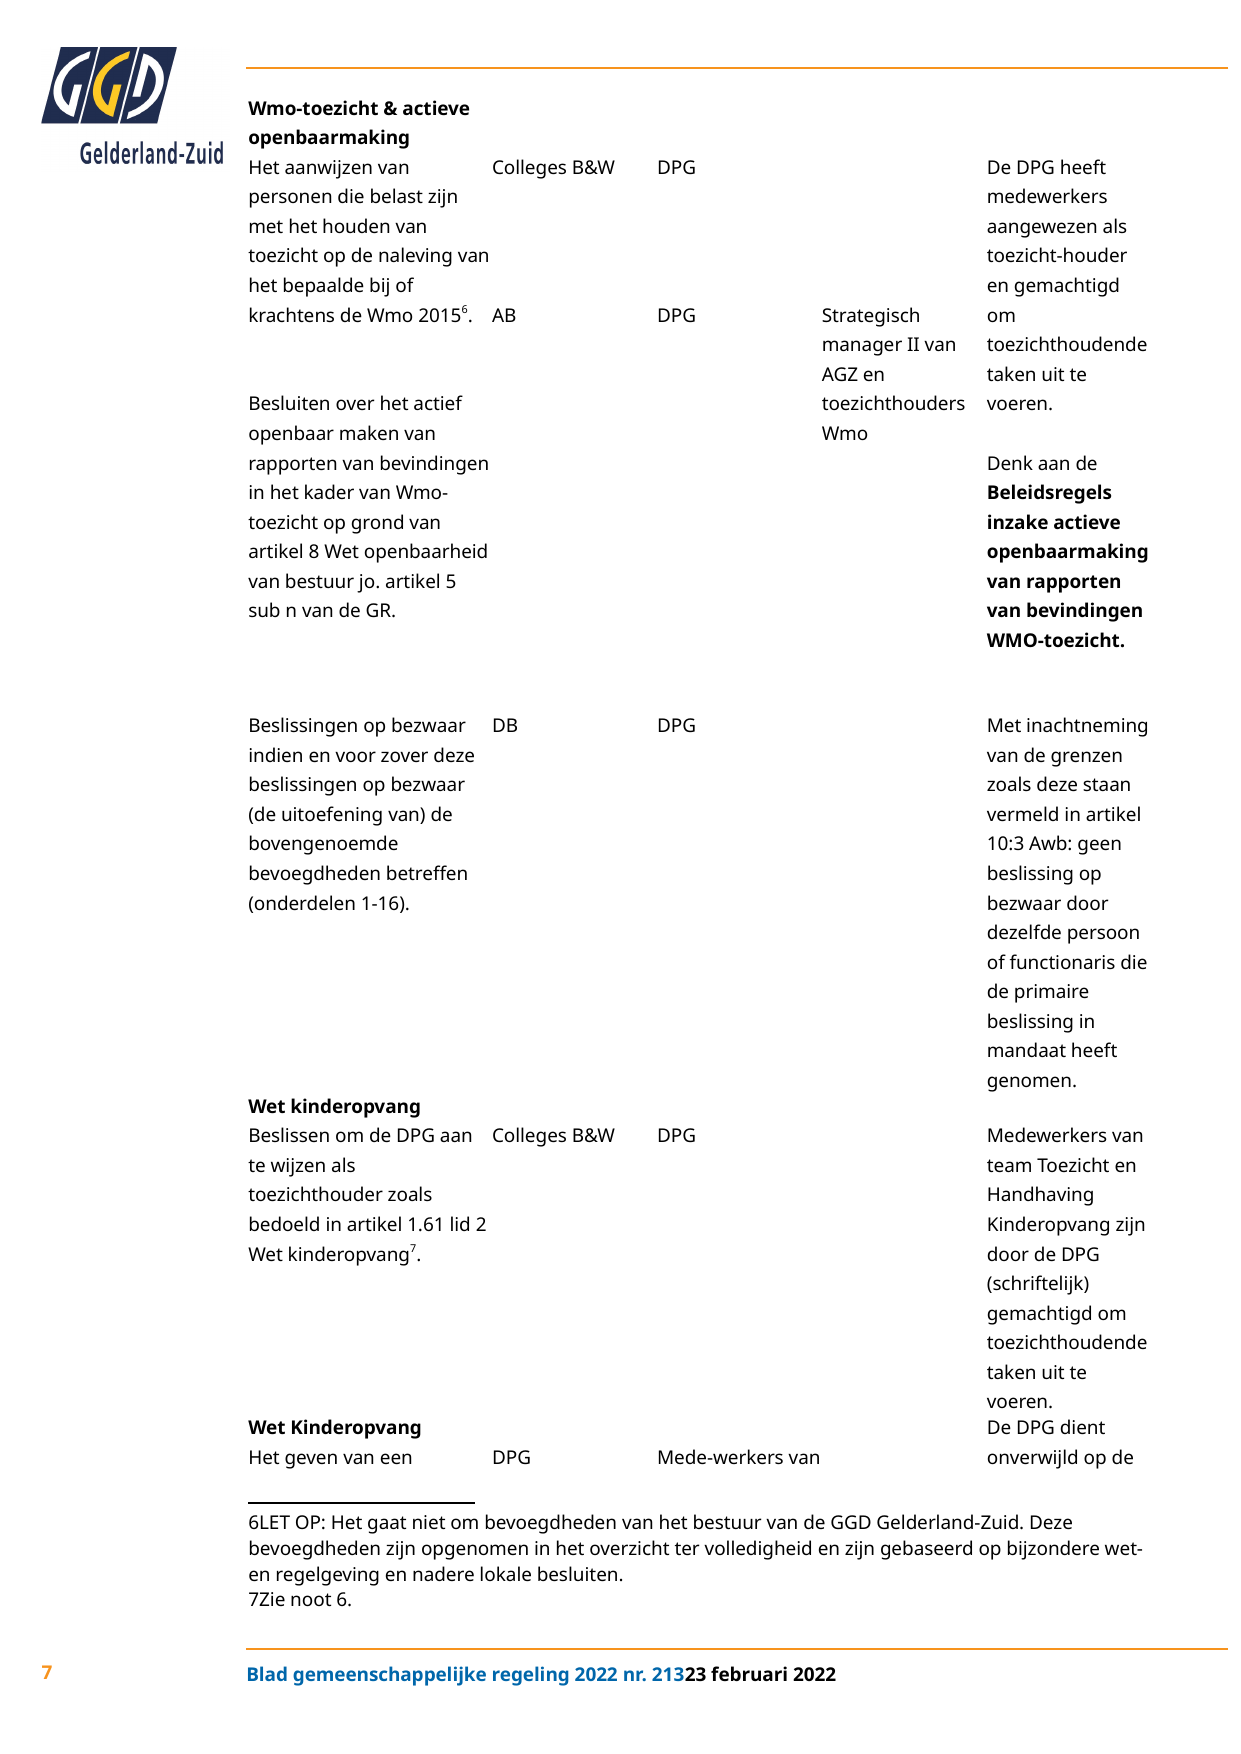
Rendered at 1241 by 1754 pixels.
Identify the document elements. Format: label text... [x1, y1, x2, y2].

table_cell De DPG dient onverwijld op de [987, 1415, 1152, 1470]
table_cell Mede-werkers van [657, 1415, 822, 1470]
table_cell Wet Kinderopvang Het geven van een [248, 1415, 492, 1470]
table_cell DPG [657, 712, 822, 1093]
table_cell Beslissingen op bezwaar indien en voor zover deze beslissingen op bezwaar (de uitoefening van) de bovengenoemde bevoegdheden betreffen (onderdelen 1-16). [248, 712, 492, 1093]
table_cell De DPG heeft medewerkers aangewezen als toezicht-houder en gemachtigd om toezichthoudende taken uit te voeren. Denk aan de Beleidsregels inzake actieve openbaarmaking van rapporten van bevindingen WMO-toezicht. [987, 95, 1152, 712]
table_cell [822, 1093, 987, 1414]
picture [41, 47, 231, 172]
table_cell Colleges B&W AB [492, 95, 657, 712]
table_cell DPG DPG [657, 95, 822, 712]
table_cell Strategisch manager II van AGZ en toezichthouders Wmo [822, 95, 987, 712]
table_cell [822, 712, 987, 1093]
table_cell DPG [657, 1093, 822, 1414]
table_cell Colleges B&W [492, 1093, 657, 1414]
table_cell Met inachtneming van de grenzen zoals deze staan vermeld in artikel 10:3 Awb: geen beslissing op bezwaar door dezelfde persoon of functionaris die de primaire beslissing in mandaat heeft genomen. [987, 712, 1152, 1093]
table_cell [822, 1415, 987, 1470]
table_cell DPG [492, 1415, 657, 1470]
table_cell Wet kinderopvang Beslissen om de DPG aan te wijzen als toezichthouder zoals bedoeld in artikel 1.61 lid 2 Wet kinderopvang. [248, 1093, 492, 1414]
table_cell Wmo-toezicht & actieve openbaarmaking Het aanwijzen van personen die belast zijn met het houden van toezicht op de naleving van het bepaalde bij of krachtens de Wmo 2015. Besluiten over het actief openbaar maken van rapporten van bevindingen in het kader van Wmo-toezicht op grond van artikel 8 Wet openbaarheid van bestuur jo. artikel 5 sub n van de GR. [248, 95, 492, 712]
table_cell Medewerkers van team Toezicht en Handhaving Kinderopvang zijn door de DPG (schriftelijk) gemachtigd om toezichthoudende taken uit te voeren. [987, 1093, 1152, 1414]
table_cell DB [492, 712, 657, 1093]
